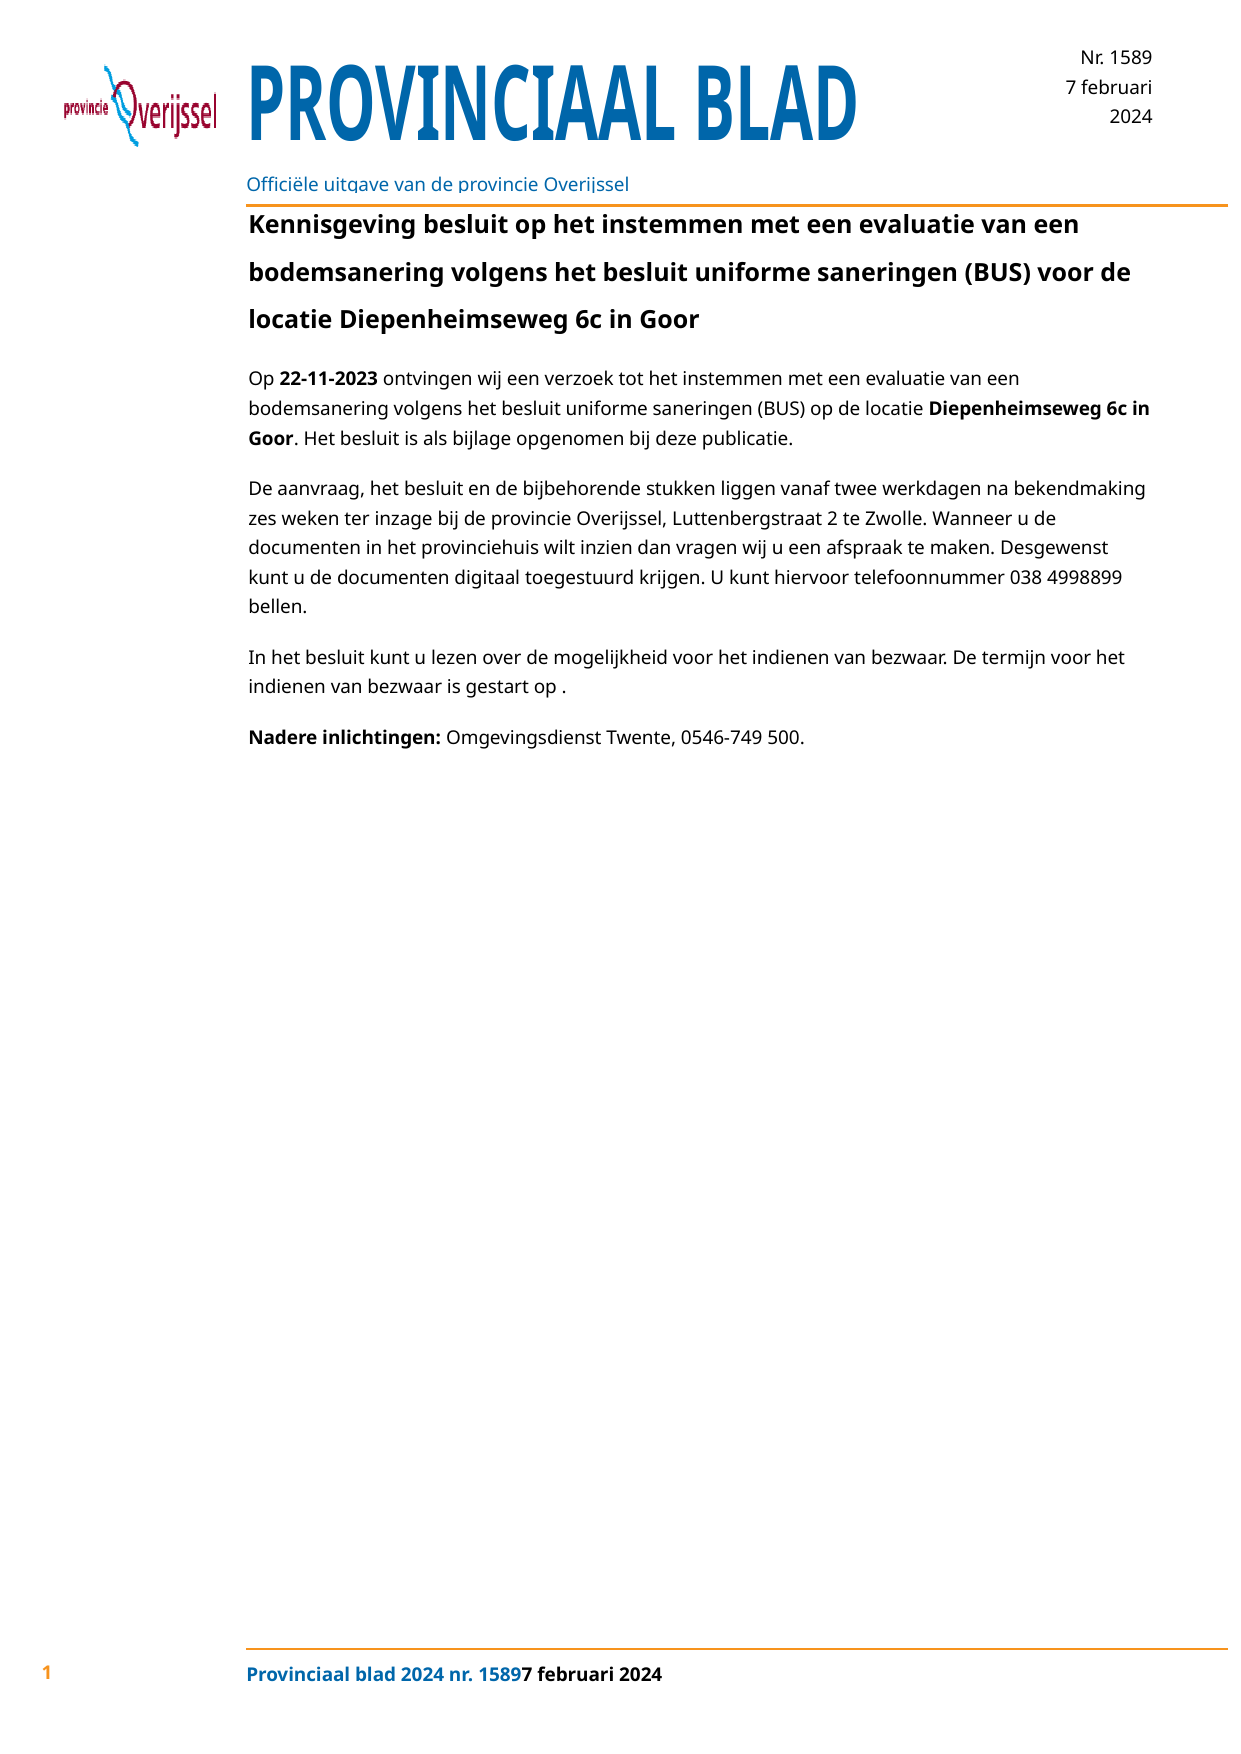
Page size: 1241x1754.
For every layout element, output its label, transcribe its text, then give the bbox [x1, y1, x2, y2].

text Kennisgeving besluit op het instemmen met een evaluatie van een bodemsanering volgens het besluit uniforme saneringen (BUS) voor de locatie Diepenheimseweg 6c in Goor [248, 207, 1152, 336]
picture [41, 47, 231, 172]
text De aanvraag, het besluit en de bijbehorende stukken liggen vanaf twee werkdagen na bekendmaking zes weken ter inzage bij de provincie Overijssel, Luttenbergstraat 2 te Zwolle. Wanneer u de documenten in het provinciehuis wilt inzien dan vragen wij u een afspraak te maken. Desgewenst kunt u de documenten digitaal toegestuurd krijgen. U kunt hiervoor telefoonnummer 038 4998899 bellen. [248, 475, 1152, 619]
text Nadere inlichtingen: Omgevingsdienst Twente, 0546-749 500. [248, 724, 1152, 749]
text Op 22-11-2023 ontvingen wij een verzoek tot het instemmen met een evaluatie van een bodemsanering volgens het besluit uniforme saneringen (BUS) op de locatie Diepenheimseweg 6c in Goor. Het besluit is als bijlage opgenomen bij deze publicatie. [248, 366, 1152, 450]
text In het besluit kunt u lezen over de mogelijkheid voor het indienen van bezwaar. De termijn voor het indienen van bezwaar is gestart op . [248, 644, 1152, 699]
